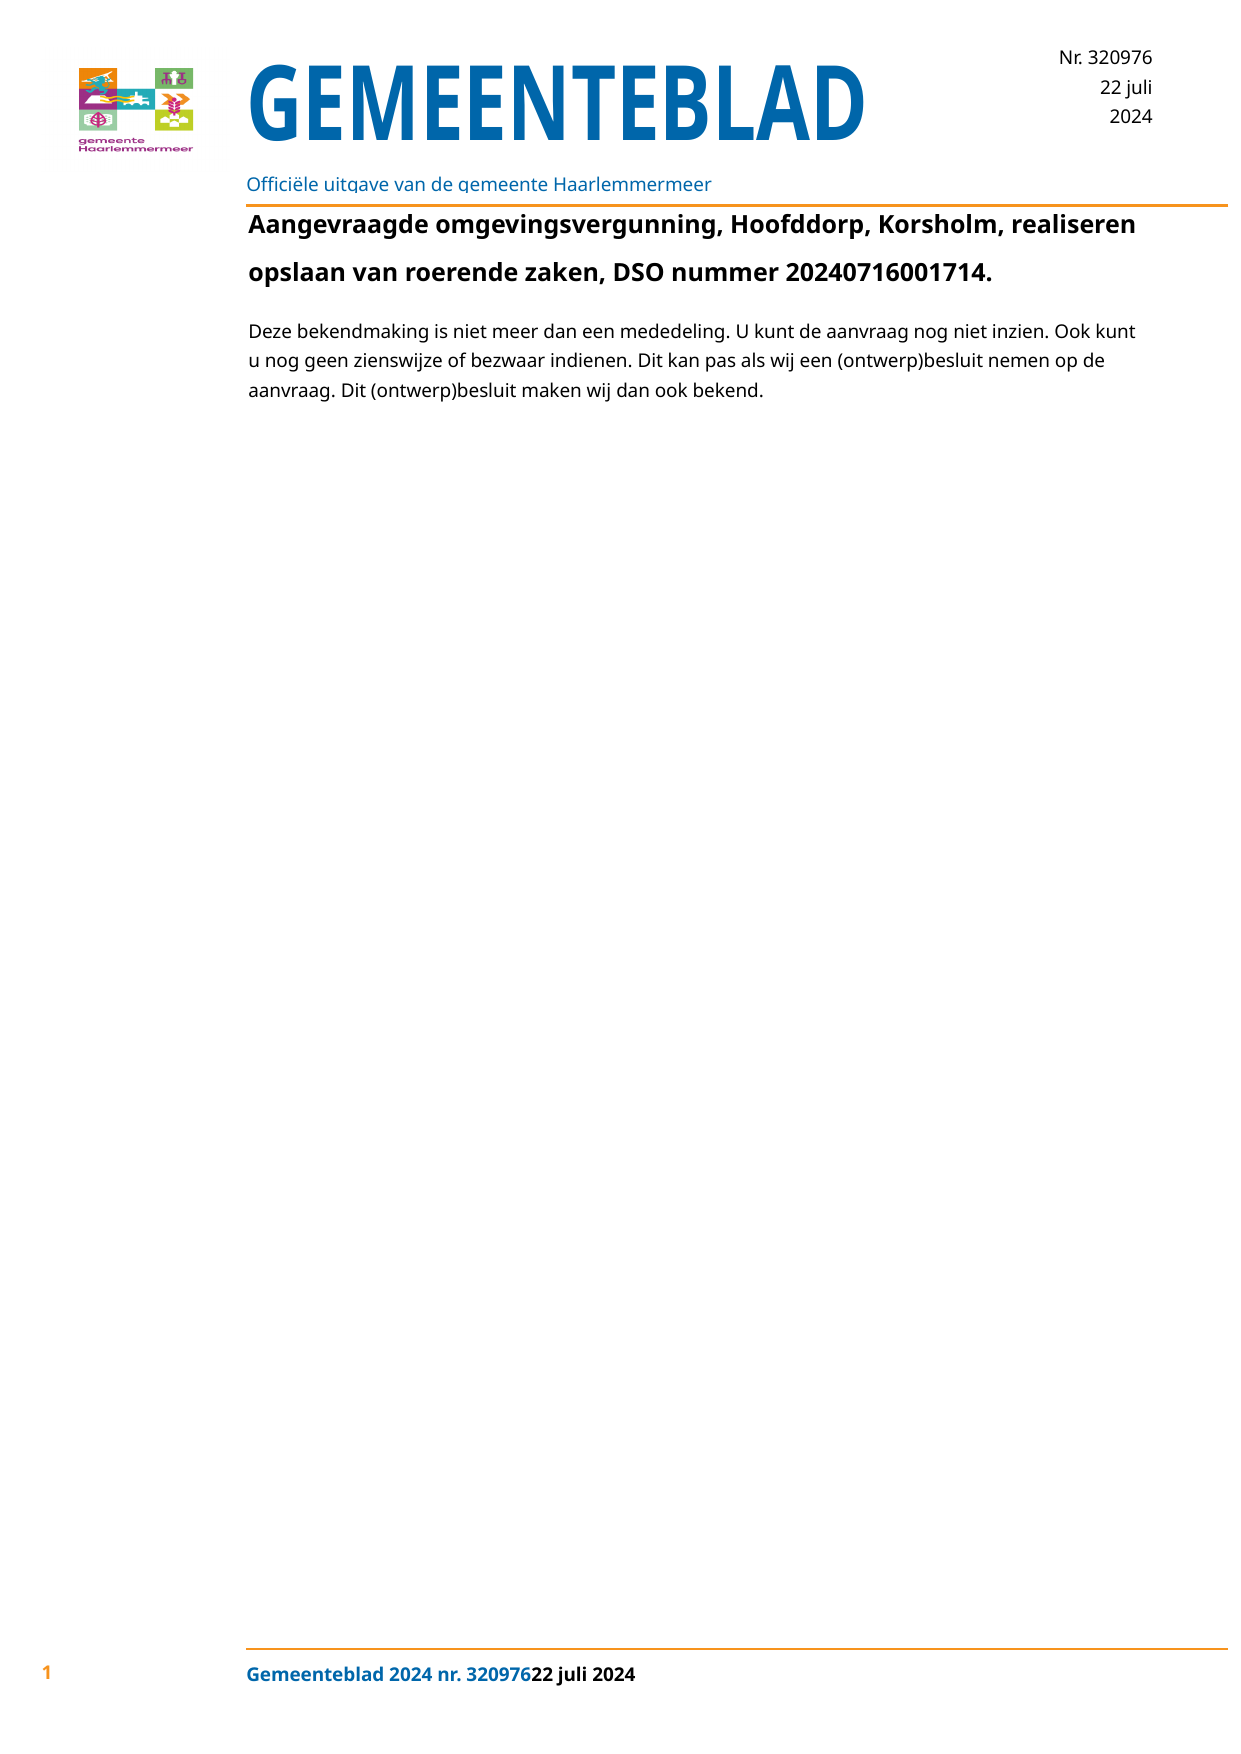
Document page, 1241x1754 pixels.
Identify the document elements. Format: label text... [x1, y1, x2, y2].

picture [41, 47, 231, 172]
text Aangevraagde omgevingsvergunning, Hoofddorp, Korsholm, realiseren opslaan van roerende zaken, DSO nummer 20240716001714. [248, 207, 1152, 288]
text Deze bekendmaking is niet meer dan een mededeling. U kunt de aanvraag nog niet inzien. Ook kunt u nog geen zienswijze of bezwaar indienen. Dit kan pas als wij een (ontwerp)besluit nemen op de aanvraag. Dit (ontwerp)besluit maken wij dan ook bekend. [248, 318, 1152, 403]
